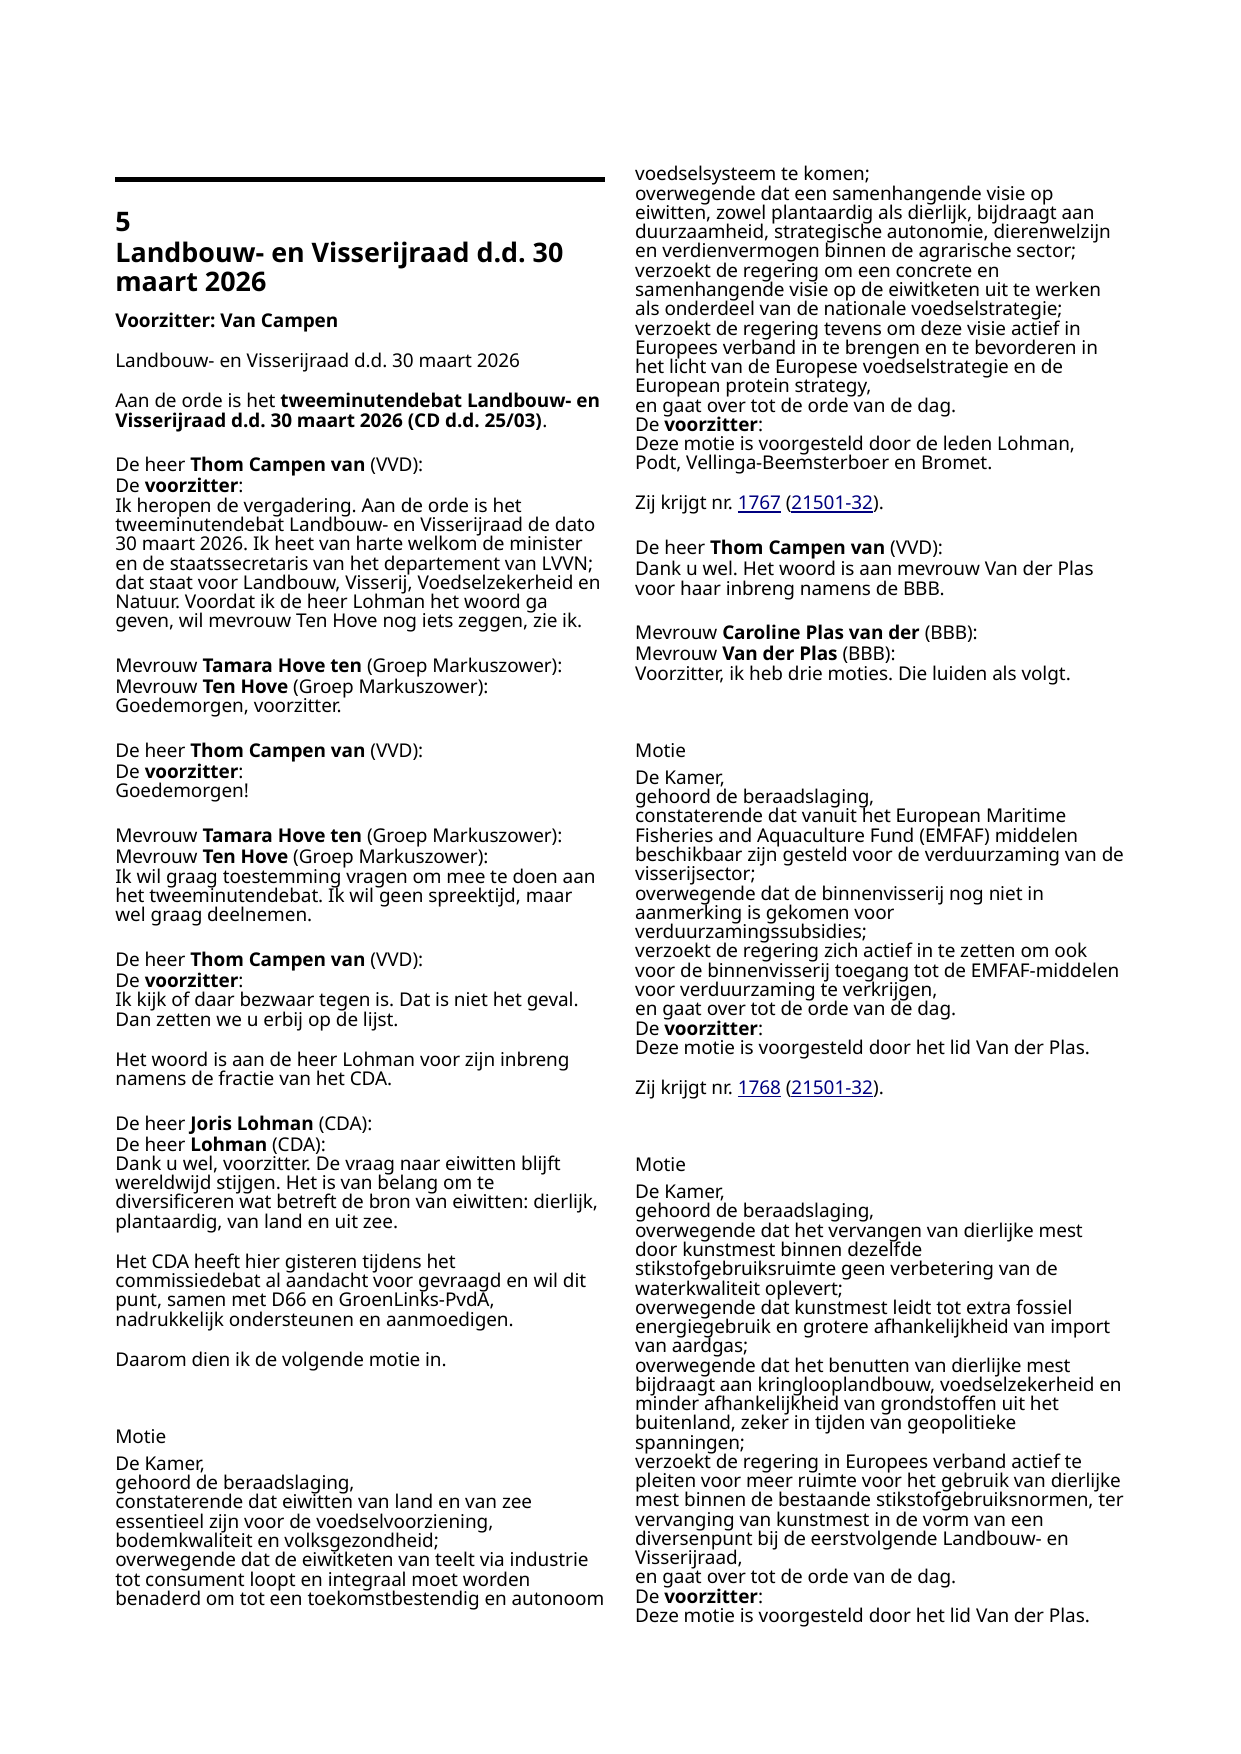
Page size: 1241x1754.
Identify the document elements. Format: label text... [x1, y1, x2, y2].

text De heer Joris Lohman (CDA): [115, 1110, 605, 1136]
text verzoekt de regering om een concrete en samenhangende visie op de eiwitketen uit te werken als onderdeel van de nationale voedselstrategie; [635, 262, 1125, 319]
text Dank u wel. Het woord is aan mevrouw Van der Plas voor haar inbreng namens de BBB. [635, 560, 1125, 599]
text gehoord de beraadslaging, [635, 1202, 1125, 1222]
text Motie [635, 1151, 1125, 1177]
text De Kamer, [115, 1455, 605, 1474]
text De heer Lohman (CDA): [115, 1136, 605, 1155]
text overwegende dat de binnenvisserij nog niet in aanmerking is gekomen voor verduurzamingssubsidies; [635, 884, 1125, 942]
text overwegende dat de eiwitketen van teelt via industrie tot consument loopt en integraal moet worden benaderd om tot een toekomstbestendig en autonoom [115, 1551, 605, 1609]
text Goedemorgen, voorzitter. [115, 697, 605, 717]
text De voorzitter: [635, 416, 1125, 435]
text constaterende dat vanuit het European Maritime Fisheries and Aquaculture Fund (EMFAF) middelen beschikbaar zijn gesteld voor de verduurzaming van de visserijsector; [635, 807, 1125, 884]
text Mevrouw Tamara Hove ten (Groep Markuszower): [115, 823, 605, 848]
text De heer Thom Campen van (VVD): [115, 946, 605, 972]
text Ik heropen de vergadering. Aan de orde is het tweeminutendebat Landbouw- en Visserijraad de dato 30 maart 2026. Ik heet van harte welkom de minister en de staatssecretaris van het departement van LVVN; dat staat voor Landbouw, Visserij, Voedselzekerheid en Natuur. Voordat ik de heer Lohman het woord ga geven, wil mevrouw Ten Hove nog iets zeggen, zie ik. [115, 497, 605, 632]
text Mevrouw Ten Hove (Groep Markuszower): [115, 678, 605, 697]
text Deze motie is voorgesteld door het lid Van der Plas. [635, 1039, 1125, 1058]
text en gaat over tot de orde van de dag. [635, 1000, 1125, 1019]
text Motie [635, 737, 1125, 763]
text overwegende dat een samenhangende visie op eiwitten, zowel plantaardig als dierlijk, bijdraagt aan duurzaamheid, strategische autonomie, dierenwelzijn en verdienvermogen binnen de agrarische sector; [635, 184, 1125, 262]
text Daarom dien ik de volgende motie in. [115, 1351, 605, 1370]
text Voorzitter, ik heb drie moties. Die luiden als volgt. [635, 664, 1125, 684]
text gehoord de beraadslaging, [115, 1474, 605, 1493]
text gehoord de beraadslaging, [635, 788, 1125, 807]
text De voorzitter: [115, 972, 605, 991]
text Ik kijk of daar bezwaar tegen is. Dat is niet het geval. Dan zetten we u erbij op de lijst. [115, 991, 605, 1030]
text Voorzitter: Van Campen [115, 312, 605, 332]
text verzoekt de regering in Europees verband actief te pleiten voor meer ruimte voor het gebruik van dierlijke mest binnen de bestaande stikstofgebruiksnormen, ter vervanging van kunstmest in de vorm van een diversenpunt bij de eerstvolgende Landbouw- en Visserijraad, [635, 1453, 1125, 1568]
text en gaat over tot de orde van de dag. [635, 1568, 1125, 1588]
text Goedemorgen! [115, 782, 605, 802]
text Ik wil graag toestemming vragen om mee te doen aan het tweeminutendebat. Ik wil geen spreektijd, maar wel graag deelnemen. [115, 868, 605, 925]
text en gaat over tot de orde van de dag. [635, 397, 1125, 416]
text verzoekt de regering tevens om deze visie actief in Europees verband in te brengen en te bevorderen in het licht van de Europese voedselstrategie en de European protein strategy, [635, 319, 1125, 397]
text verzoekt de regering zich actief in te zetten om ook voor de binnenvisserij toegang tot de EMFAF-middelen voor verduurzaming te verkrijgen, [635, 942, 1125, 1000]
text De heer Thom Campen van (VVD): [115, 452, 605, 477]
text constaterende dat eiwitten van land en van zee essentieel zijn voor de voedselvoorziening, bodemkwaliteit en volksgezondheid; [115, 1493, 605, 1551]
text Landbouw- en Visserijraad d.d. 30 maart 2026 [115, 239, 605, 312]
text 5 [115, 203, 605, 239]
text Mevrouw Tamara Hove ten (Groep Markuszower): [115, 652, 605, 678]
text De voorzitter: [635, 1588, 1125, 1607]
text Deze motie is voorgesteld door het lid Van der Plas. [635, 1607, 1125, 1626]
text overwegende dat kunstmest leidt tot extra fossiel energiegebruik en grotere afhankelijkheid van import van aardgas; [635, 1299, 1125, 1357]
text Mevrouw Van der Plas (BBB): [635, 645, 1125, 664]
text Dank u wel, voorzitter. De vraag naar eiwitten blijft wereldwijd stijgen. Het is van belang om te diversificeren wat betreft de bron van eiwitten: dierlijk, plantaardig, van land en uit zee. [115, 1155, 605, 1232]
text Motie [115, 1423, 605, 1449]
text Deze motie is voorgesteld door de leden Lohman, Podt, Vellinga-Beemsterboer en Bromet. [635, 435, 1125, 474]
text Mevrouw Caroline Plas van der (BBB): [635, 619, 1125, 645]
text De voorzitter: [635, 1019, 1125, 1039]
text De voorzitter: [115, 763, 605, 782]
text De voorzitter: [115, 477, 605, 497]
text De heer Thom Campen van (VVD): [635, 534, 1125, 560]
text overwegende dat het benutten van dierlijke mest bijdraagt aan kringlooplandbouw, voedselzekerheid en minder afhankelijkheid van grondstoffen uit het buitenland, zeker in tijden van geopolitieke spanningen; [635, 1357, 1125, 1453]
text voedselsysteem te komen; [635, 165, 1125, 184]
text Zij krijgt nr. 1767 (21501-32). [635, 494, 1125, 514]
text Het CDA heeft hier gisteren tijdens het commissiedebat al aandacht voor gevraagd en wil dit punt, samen met D66 en GroenLinks-PvdA, nadrukkelijk ondersteunen en aanmoedigen. [115, 1253, 605, 1330]
text Zij krijgt nr. 1768 (21501-32). [635, 1079, 1125, 1098]
text De Kamer, [635, 769, 1125, 788]
text Het woord is aan de heer Lohman voor zijn inbreng namens de fractie van het CDA. [115, 1051, 605, 1089]
text De Kamer, [635, 1183, 1125, 1202]
text De heer Thom Campen van (VVD): [115, 737, 605, 763]
text Aan de orde is het tweeminutendebat Landbouw- en Visserijraad d.d. 30 maart 2026 (CD d.d. 25/03). [115, 392, 605, 431]
text Landbouw- en Visserijraad d.d. 30 maart 2026 [115, 352, 605, 372]
text overwegende dat het vervangen van dierlijke mest door kunstmest binnen dezelfde stikstofgebruiksruimte geen verbetering van de waterkwaliteit oplevert; [635, 1222, 1125, 1299]
text Mevrouw Ten Hove (Groep Markuszower): [115, 848, 605, 868]
